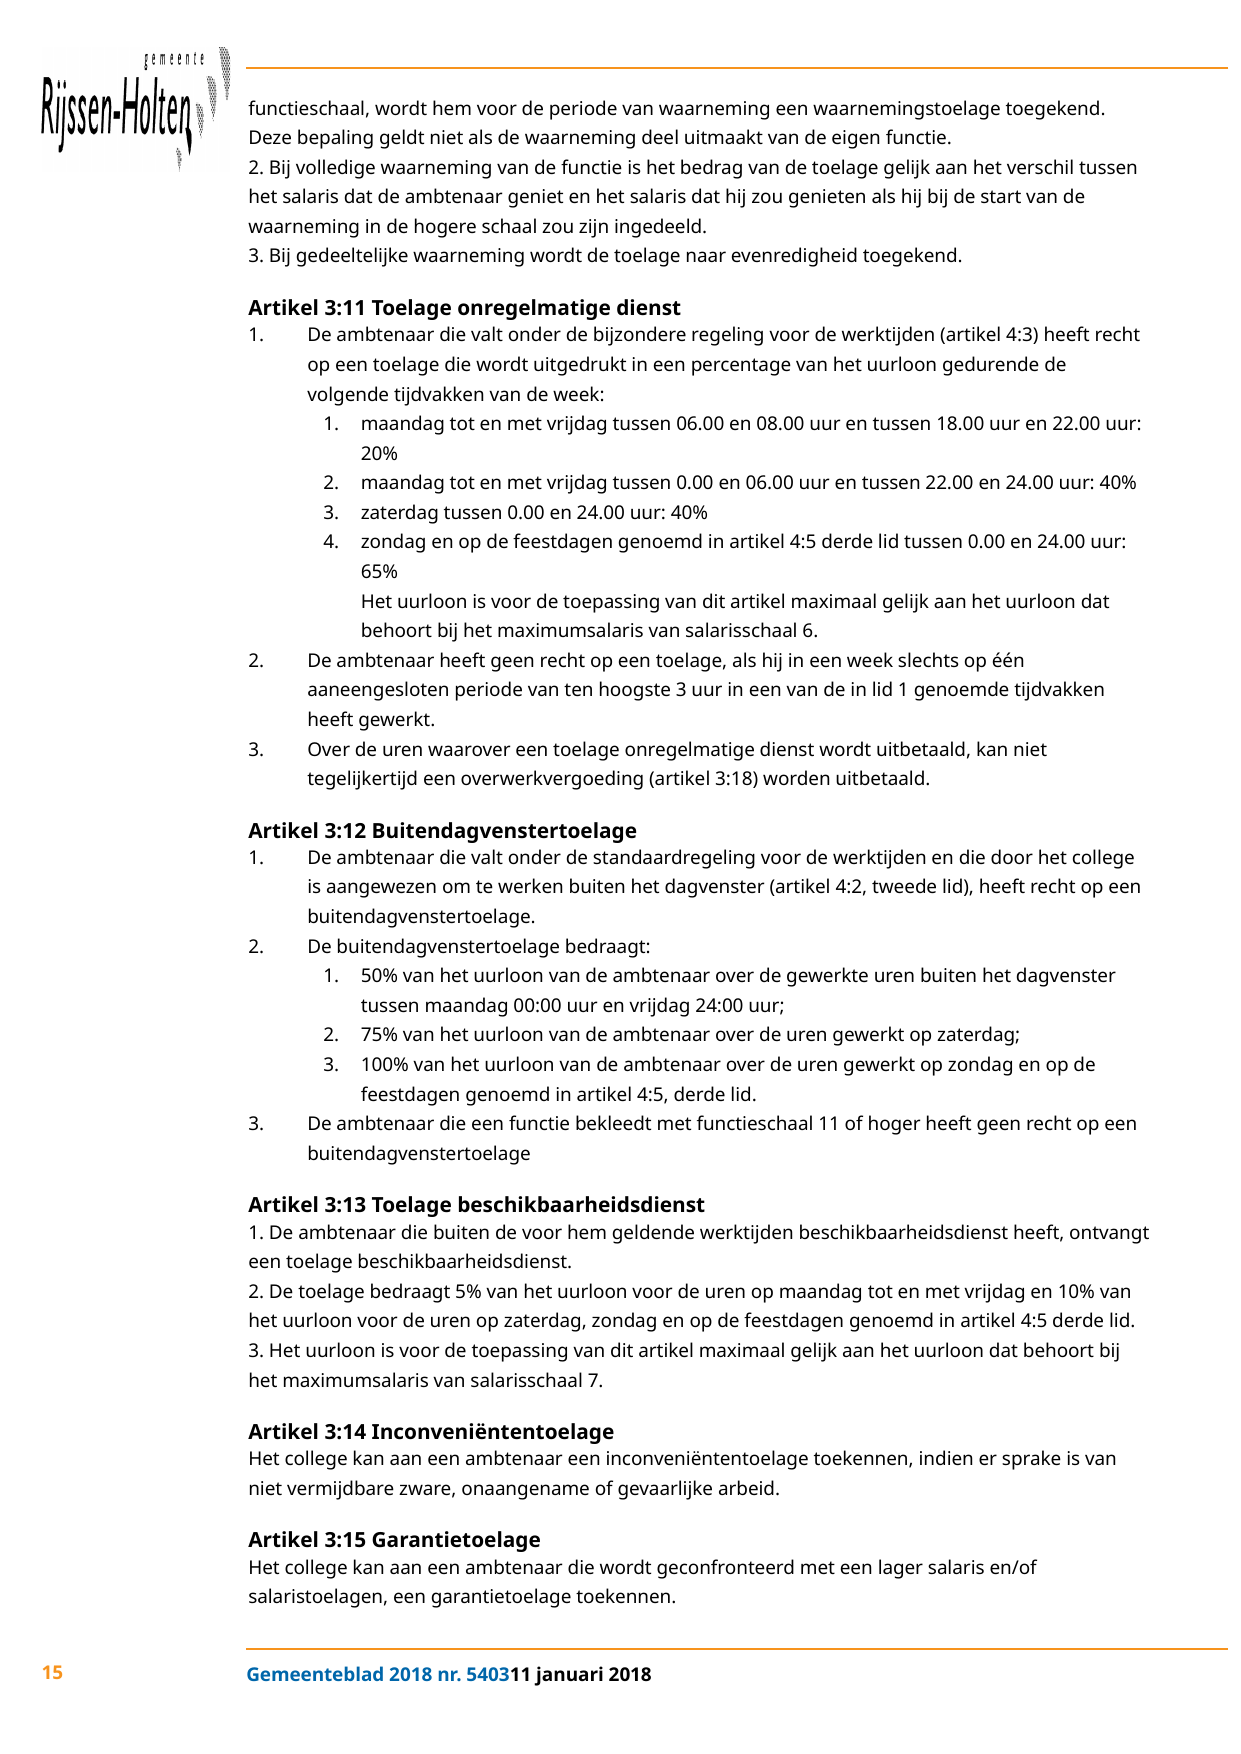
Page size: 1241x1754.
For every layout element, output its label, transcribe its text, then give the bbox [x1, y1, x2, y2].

text Artikel 3:14 Inconveniëntentoelage [248, 1417, 1152, 1446]
list De ambtenaar die valt onder de bijzondere regeling voor de werktijden (artikel 4:3) heeft recht op een toelage die wordt uitgedrukt in een percentage van het uurloon gedurende de volgende tijdvakken van de week: [248, 322, 1152, 406]
list maandag tot en met vrijdag tussen 0.00 en 06.00 uur en tussen 22.00 en 24.00 uur: 40% [323, 469, 1152, 495]
list De ambtenaar die valt onder de standaardregeling voor de werktijden en die door het college is aangewezen om te werken buiten het dagvenster (artikel 4:2, tweede lid), heeft recht op een buitendagvenstertoelage. [248, 844, 1152, 929]
text 2. De toelage bedraagt 5% van het uurloon voor de uren op maandag tot en met vrijdag en 10% van het uurloon voor de uren op zaterdag, zondag en op de feestdagen genoemd in artikel 4:5 derde lid. [248, 1278, 1152, 1333]
list maandag tot en met vrijdag tussen 06.00 en 08.00 uur en tussen 18.00 uur en 22.00 uur: 20% [323, 410, 1152, 466]
list zaterdag tussen 0.00 en 24.00 uur: 40% [323, 499, 1152, 525]
list De ambtenaar die een functie bekleedt met functieschaal 11 of hoger heeft geen recht op een buitendagvenstertoelage [248, 1110, 1152, 1166]
list De ambtenaar heeft geen recht op een toelage, als hij in een week slechts op één aaneengesloten periode van ten hoogste 3 uur in een van de in lid 1 genoemde tijdvakken heeft gewerkt. [248, 647, 1152, 732]
text 3. Het uurloon is voor de toepassing van dit artikel maximaal gelijk aan het uurloon dat behoort bij het maximumsalaris van salarisschaal 7. [248, 1337, 1152, 1392]
list 100% van het uurloon van de ambtenaar over de uren gewerkt op zondag en op de feestdagen genoemd in artikel 4:5, derde lid. [323, 1051, 1152, 1107]
list 75% van het uurloon van de ambtenaar over de uren gewerkt op zaterdag; [323, 1022, 1152, 1047]
list De buitendagvenstertoelage bedraagt: [248, 933, 1152, 959]
list zondag en op de feestdagen genoemd in artikel 4:5 derde lid tussen 0.00 en 24.00 uur: 65% [323, 529, 1152, 584]
list Het uurloon is voor de toepassing van dit artikel maximaal gelijk aan het uurloon dat behoort bij het maximumsalaris van salarisschaal 6. [323, 588, 1152, 643]
text Artikel 3:13 Toelage beschikbaarheidsdienst [248, 1190, 1152, 1219]
picture [41, 47, 231, 172]
list Over de uren waarover een toelage onregelmatige dienst wordt uitbetaald, kan niet tegelijkertijd een overwerkvergoeding (artikel 3:18) worden uitbetaald. [248, 736, 1152, 791]
text Artikel 3:12 Buitendagvenstertoelage [248, 816, 1152, 844]
text functieschaal, wordt hem voor de periode van waarneming een waarnemingstoelage toegekend. Deze bepaling geldt niet als de waarneming deel uitmaakt van de eigen functie. [248, 95, 1152, 150]
text Het college kan aan een ambtenaar die wordt geconfronteerd met een lager salaris en/of salaristoelagen, een garantietoelage toekennen. [248, 1554, 1152, 1609]
text 3. Bij gedeeltelijke waarneming wordt de toelage naar evenredigheid toegekend. [248, 243, 1152, 268]
text Het college kan aan een ambtenaar een inconveniëntentoelage toekennen, indien er sprake is van niet vermijdbare zware, onaangename of gevaarlijke arbeid. [248, 1446, 1152, 1501]
text Artikel 3:11 Toelage onregelmatige dienst [248, 293, 1152, 322]
text 2. Bij volledige waarneming van de functie is het bedrag van de toelage gelijk aan het verschil tussen het salaris dat de ambtenaar geniet en het salaris dat hij zou genieten als hij bij de start van de waarneming in de hogere schaal zou zijn ingedeeld. [248, 154, 1152, 239]
text Artikel 3:15 Garantietoelage [248, 1526, 1152, 1554]
list 50% van het uurloon van de ambtenaar over de gewerkte uren buiten het dagvenster tussen maandag 00:00 uur en vrijdag 24:00 uur; [323, 962, 1152, 1018]
text 1. De ambtenaar die buiten de voor hem geldende werktijden beschikbaarheidsdienst heeft, ontvangt een toelage beschikbaarheidsdienst. [248, 1219, 1152, 1274]
